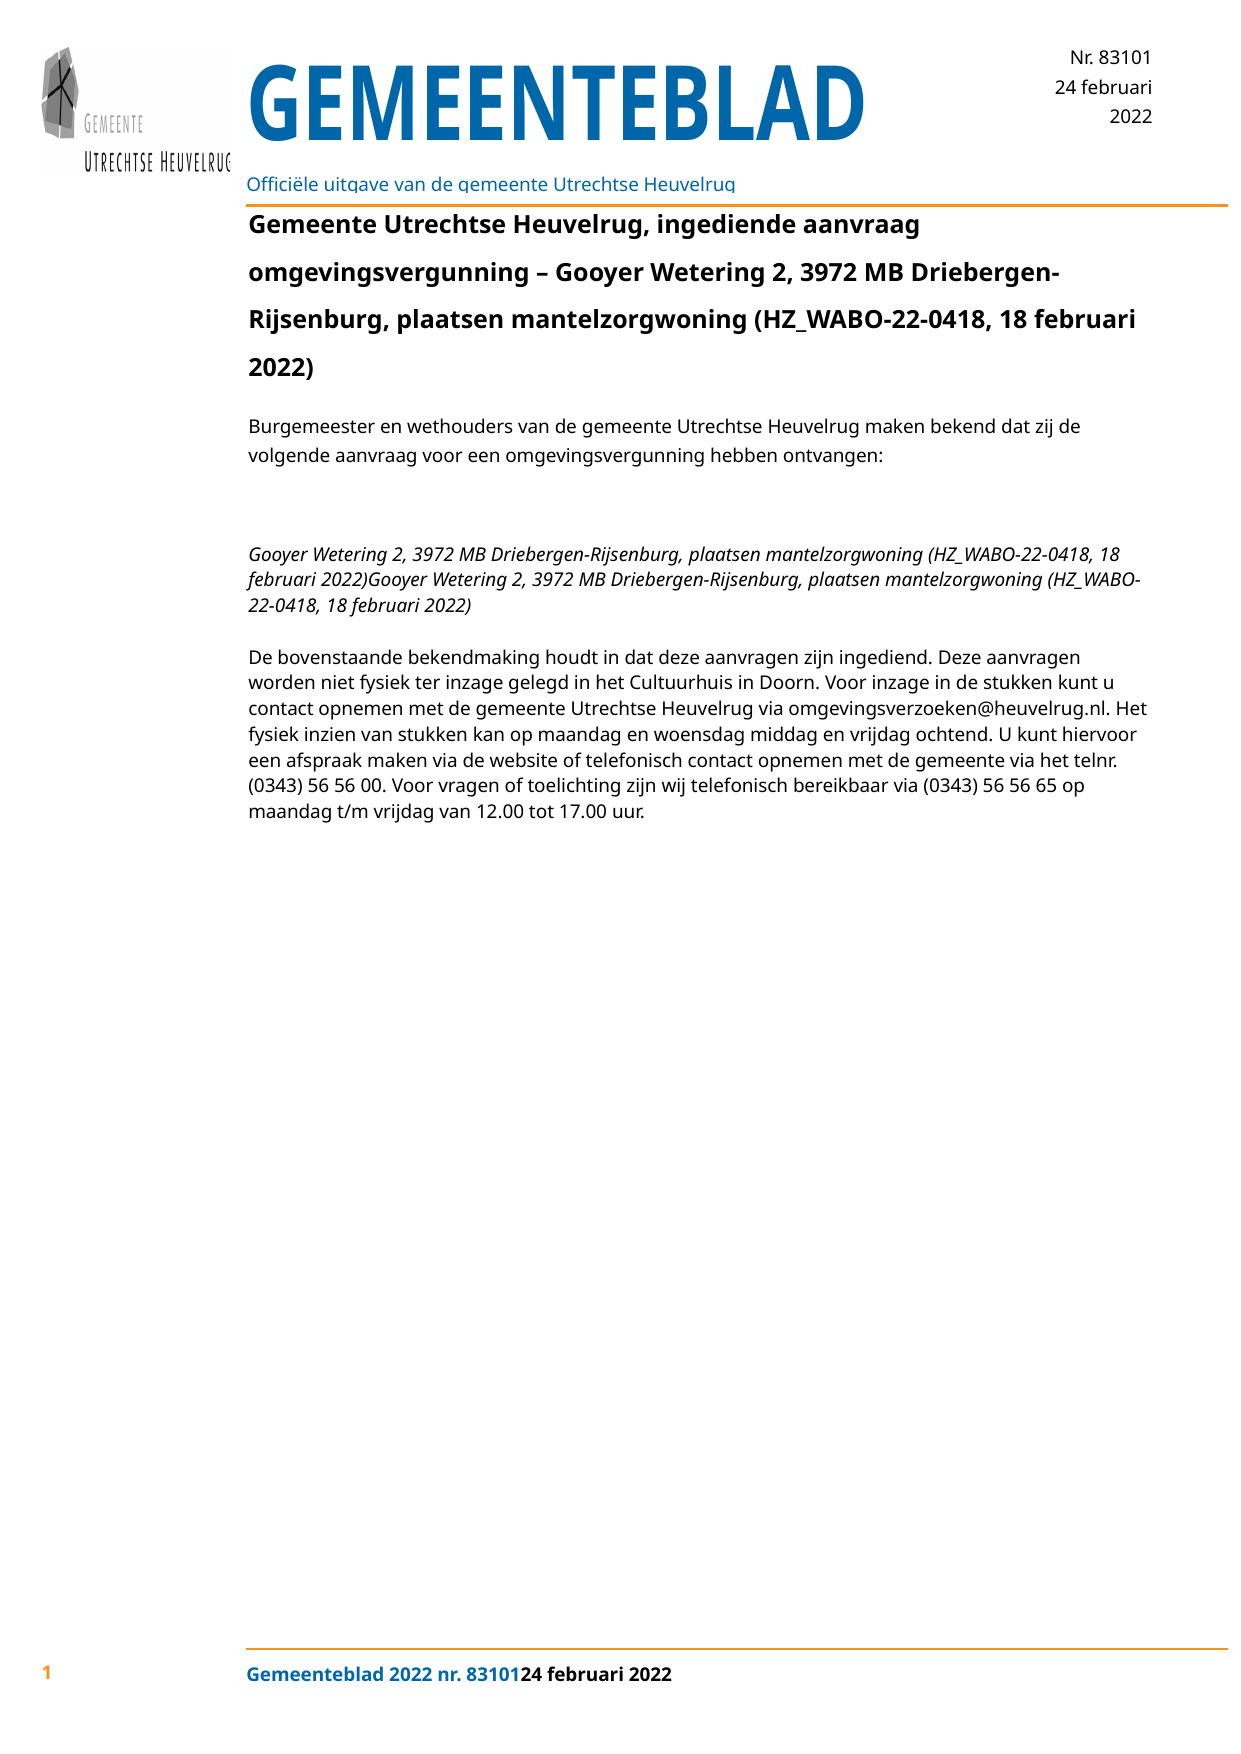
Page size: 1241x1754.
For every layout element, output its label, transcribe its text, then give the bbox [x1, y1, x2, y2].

text Gooyer Wetering 2, 3972 MB Driebergen-Rijsenburg, plaatsen mantelzorgwoning (HZ_WABO-22-0418, 18 februari 2022)Gooyer Wetering 2, 3972 MB Driebergen-Rijsenburg, plaatsen mantelzorgwoning (HZ_WABO-22-0418, 18 februari 2022) [248, 541, 1152, 618]
text De bovenstaande bekendmaking houdt in dat deze aanvragen zijn ingediend. Deze aanvragen worden niet fysiek ter inzage gelegd in het Cultuurhuis in Doorn. Voor inzage in de stukken kunt u contact opnemen met de gemeente Utrechtse Heuvelrug via omgevingsverzoeken@heuvelrug.nl. Het fysiek inzien van stukken kan op maandag en woensdag middag en vrijdag ochtend. U kunt hiervoor een afspraak maken via de website of telefonisch contact opnemen met de gemeente via het telnr. (0343) 56 56 00. Voor vragen of toelichting zijn wij telefonisch bereikbaar via (0343) 56 56 65 op maandag t/m vrijdag van 12.00 tot 17.00 uur. [248, 644, 1152, 824]
picture [41, 47, 231, 172]
text Gemeente Utrechtse Heuvelrug, ingediende aanvraag omgevingsvergunning – Gooyer Wetering 2, 3972 MB Driebergen-Rijsenburg, plaatsen mantelzorgwoning (HZ_WABO-22-0418, 18 februari 2022) [248, 207, 1152, 384]
text Burgemeester en wethouders van de gemeente Utrechtse Heuvelrug maken bekend dat zij de volgende aanvraag voor een omgevingsvergunning hebben ontvangen: [248, 413, 1152, 468]
